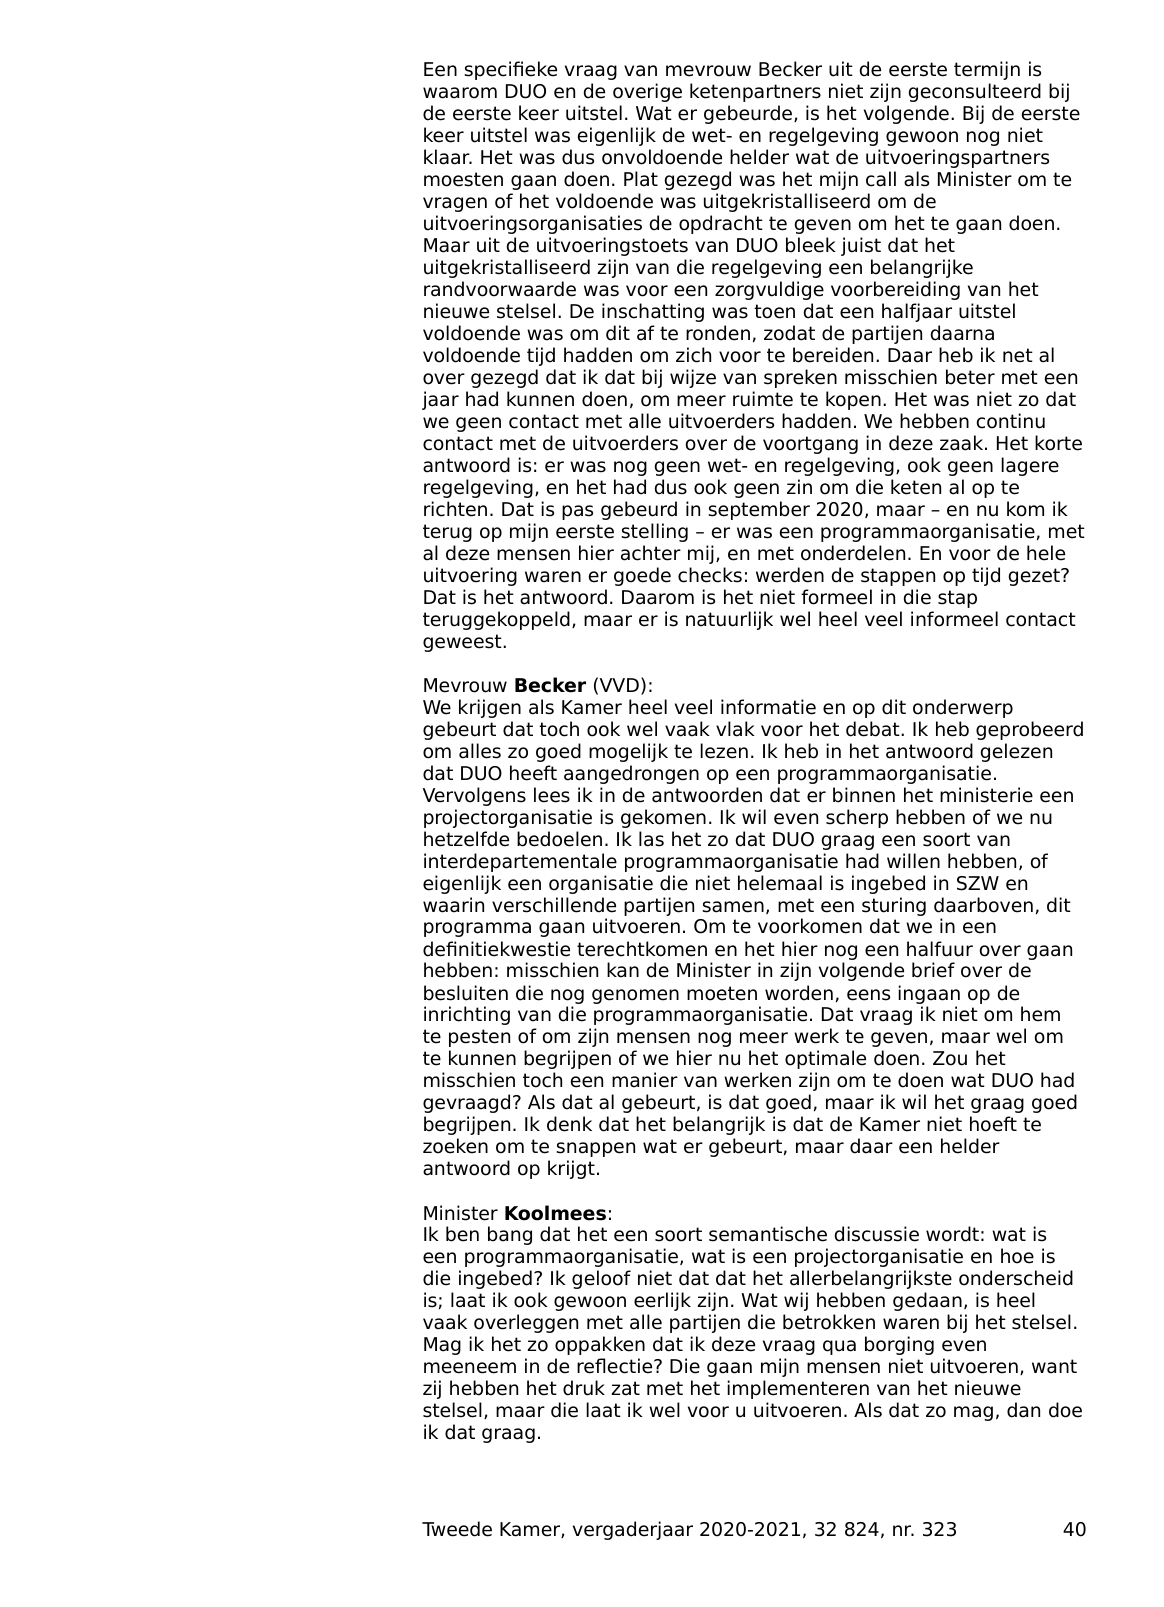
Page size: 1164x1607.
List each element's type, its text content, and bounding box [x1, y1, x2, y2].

text We krijgen als Kamer heel veel informatie en op dit onderwerp gebeurt dat toch ook wel vaak vlak voor het debat. Ik heb geprobeerd om alles zo goed mogelijk te lezen. Ik heb in het antwoord gelezen dat DUO heeft aangedrongen op een programmaorganisatie. Vervolgens lees ik in de antwoorden dat er binnen het ministerie een projectorganisatie is gekomen. Ik wil even scherp hebben of we nu hetzelfde bedoelen. Ik las het zo dat DUO graag een soort van interdepartementale programmaorganisatie had willen hebben, of eigenlijk een organisatie die niet helemaal is ingebed in SZW en waarin verschillende partijen samen, met een sturing daarboven, dit programma gaan uitvoeren. Om te voorkomen dat we in een definitiekwestie terechtkomen en het hier nog een halfuur over gaan hebben: misschien kan de Minister in zijn volgende brief over de besluiten die nog genomen moeten worden, eens ingaan op de inrichting van die programmaorganisatie. Dat vraag ik niet om hem te pesten of om zijn mensen nog meer werk te geven, maar wel om te kunnen begrijpen of we hier nu het optimale doen. Zou het misschien toch een manier van werken zijn om te doen wat DUO had gevraagd? Als dat al gebeurt, is dat goed, maar ik wil het graag goed begrijpen. Ik denk dat het belangrijk is dat de Kamer niet hoeft te zoeken om te snappen wat er gebeurt, maar daar een helder antwoord op krijgt. [422, 697, 1087, 1180]
text Ik ben bang dat het een soort semantische discussie wordt: wat is een programmaorganisatie, wat is een projectorganisatie en hoe is die ingebed? Ik geloof niet dat dat het allerbelangrijkste onderscheid is; laat ik ook gewoon eerlijk zijn. Wat wij hebben gedaan, is heel vaak overleggen met alle partijen die betrokken waren bij het stelsel. Mag ik het zo oppakken dat ik deze vraag qua borging even meeneem in de reflectie? Die gaan mijn mensen niet uitvoeren, want zij hebben het druk zat met het implementeren van het nieuwe stelsel, maar die laat ik wel voor u uitvoeren. Als dat zo mag, dan doe ik dat graag. [422, 1224, 1087, 1444]
text Minister Koolmees: [422, 1202, 1087, 1224]
text Een specifieke vraag van mevrouw Becker uit de eerste termijn is waarom DUO en de overige ketenpartners niet zijn geconsulteerd bij de eerste keer uitstel. Wat er gebeurde, is het volgende. Bij de eerste keer uitstel was eigenlijk de wet- en regelgeving gewoon nog niet klaar. Het was dus onvoldoende helder wat de uitvoeringspartners moesten gaan doen. Plat gezegd was het mijn call als Minister om te vragen of het voldoende was uitgekristalliseerd om de uitvoeringsorganisaties de opdracht te geven om het te gaan doen. Maar uit de uitvoeringstoets van DUO bleek juist dat het uitgekristalliseerd zijn van die regelgeving een belangrijke randvoorwaarde was voor een zorgvuldige voorbereiding van het nieuwe stelsel. De inschatting was toen dat een halfjaar uitstel voldoende was om dit af te ronden, zodat de partijen daarna voldoende tijd hadden om zich voor te bereiden. Daar heb ik net al over gezegd dat ik dat bij wijze van spreken misschien beter met een jaar had kunnen doen, om meer ruimte te kopen. Het was niet zo dat we geen contact met alle uitvoerders hadden. We hebben continu contact met de uitvoerders over de voortgang in deze zaak. Het korte antwoord is: er was nog geen wet- en regelgeving, ook geen lagere regelgeving, en het had dus ook geen zin om die keten al op te richten. Dat is pas gebeurd in september 2020, maar – en nu kom ik terug op mijn eerste stelling – er was een programmaorganisatie, met al deze mensen hier achter mij, en met onderdelen. En voor de hele uitvoering waren er goede checks: werden de stappen op tijd gezet? Dat is het antwoord. Daarom is het niet formeel in die stap teruggekoppeld, maar er is natuurlijk wel heel veel informeel contact geweest. [422, 59, 1087, 652]
text Mevrouw Becker (VVD): [422, 675, 1087, 697]
